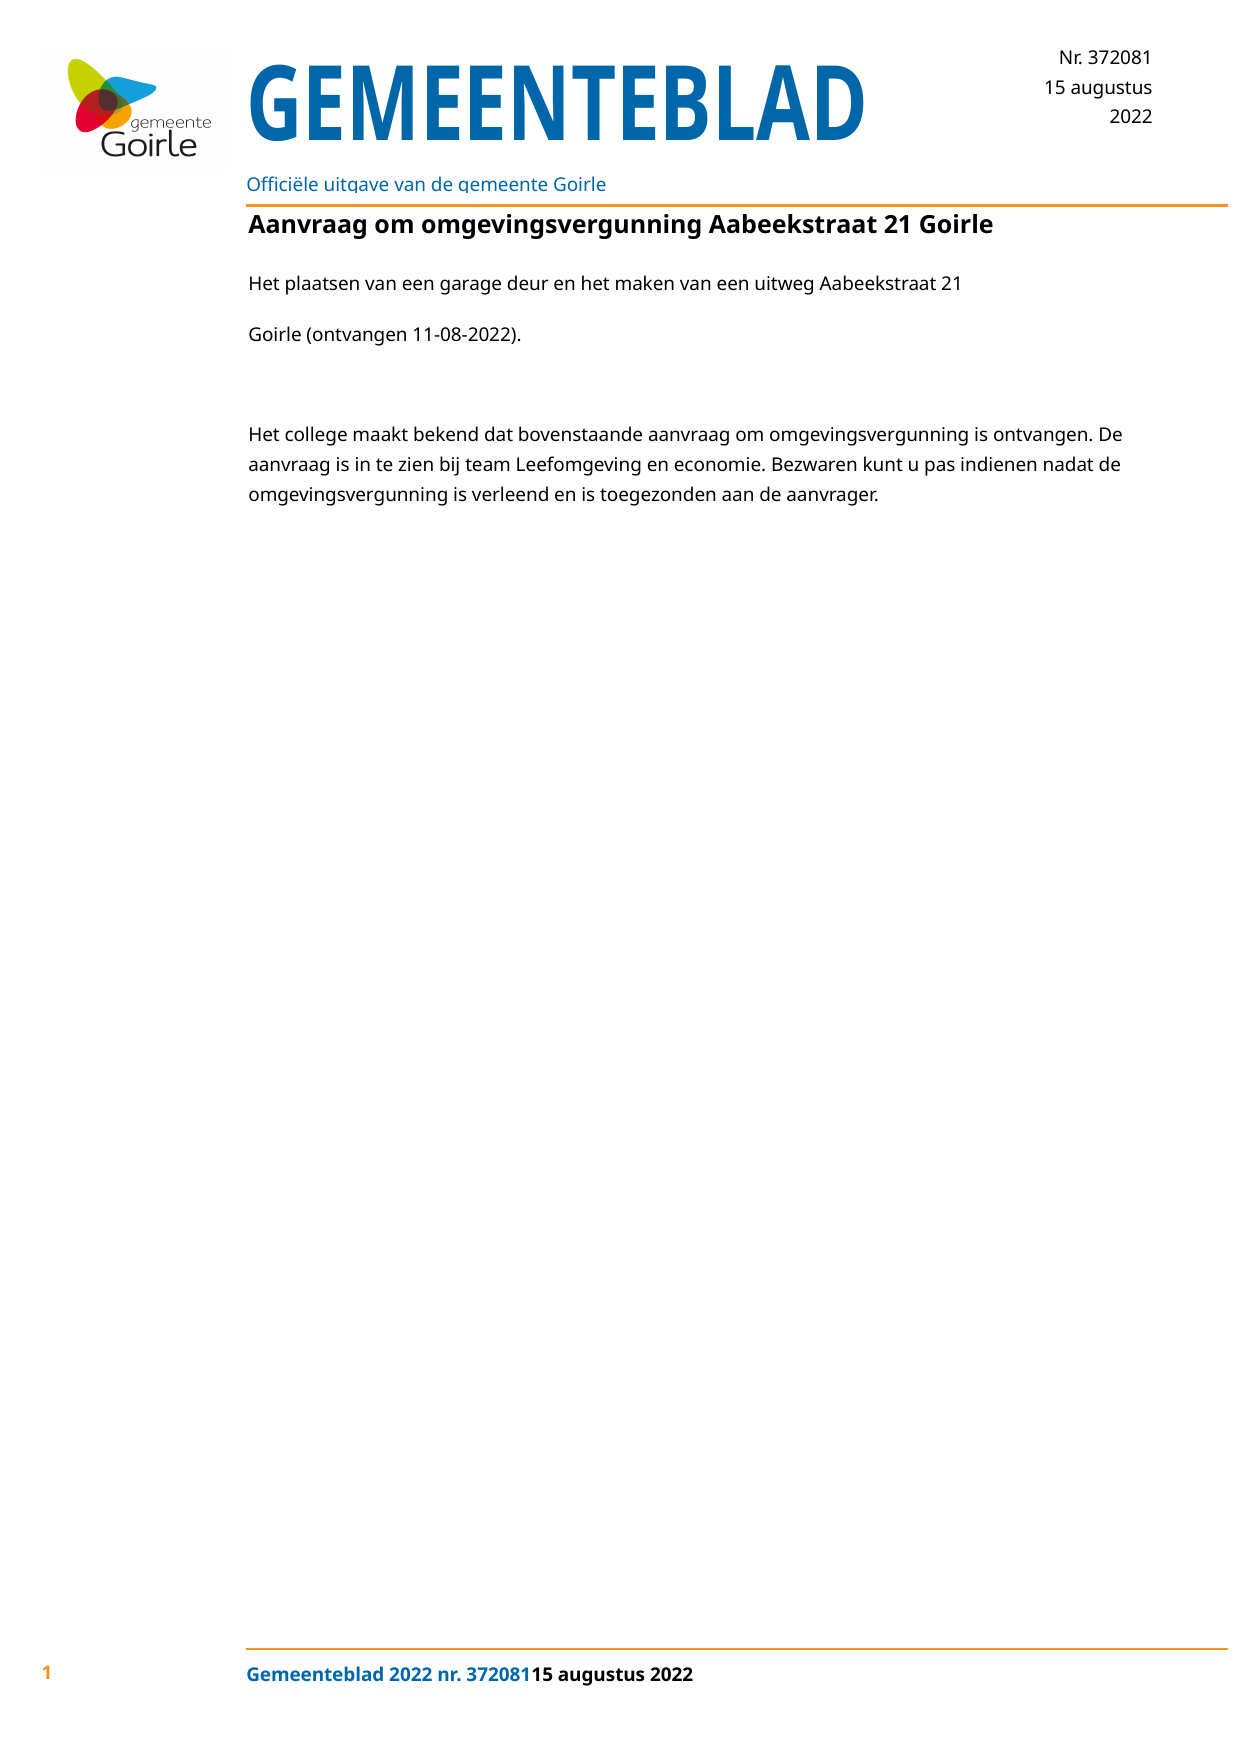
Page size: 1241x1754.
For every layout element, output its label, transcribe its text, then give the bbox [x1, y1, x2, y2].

text Goirle (ontvangen 11-08-2022). [248, 321, 1152, 346]
text Aanvraag om omgevingsvergunning Aabeekstraat 21 Goirle [248, 207, 1152, 241]
text Het plaatsen van een garage deur en het maken van een uitweg Aabeekstraat 21 [248, 270, 1152, 296]
text Het college maakt bekend dat bovenstaande aanvraag om omgevingsvergunning is ontvangen. De aanvraag is in te zien bij team Leefomgeving en economie. Bezwaren kunt u pas indienen nadat de omgevingsvergunning is verleend en is toegezonden aan de aanvrager. [248, 422, 1152, 506]
picture [41, 47, 231, 172]
